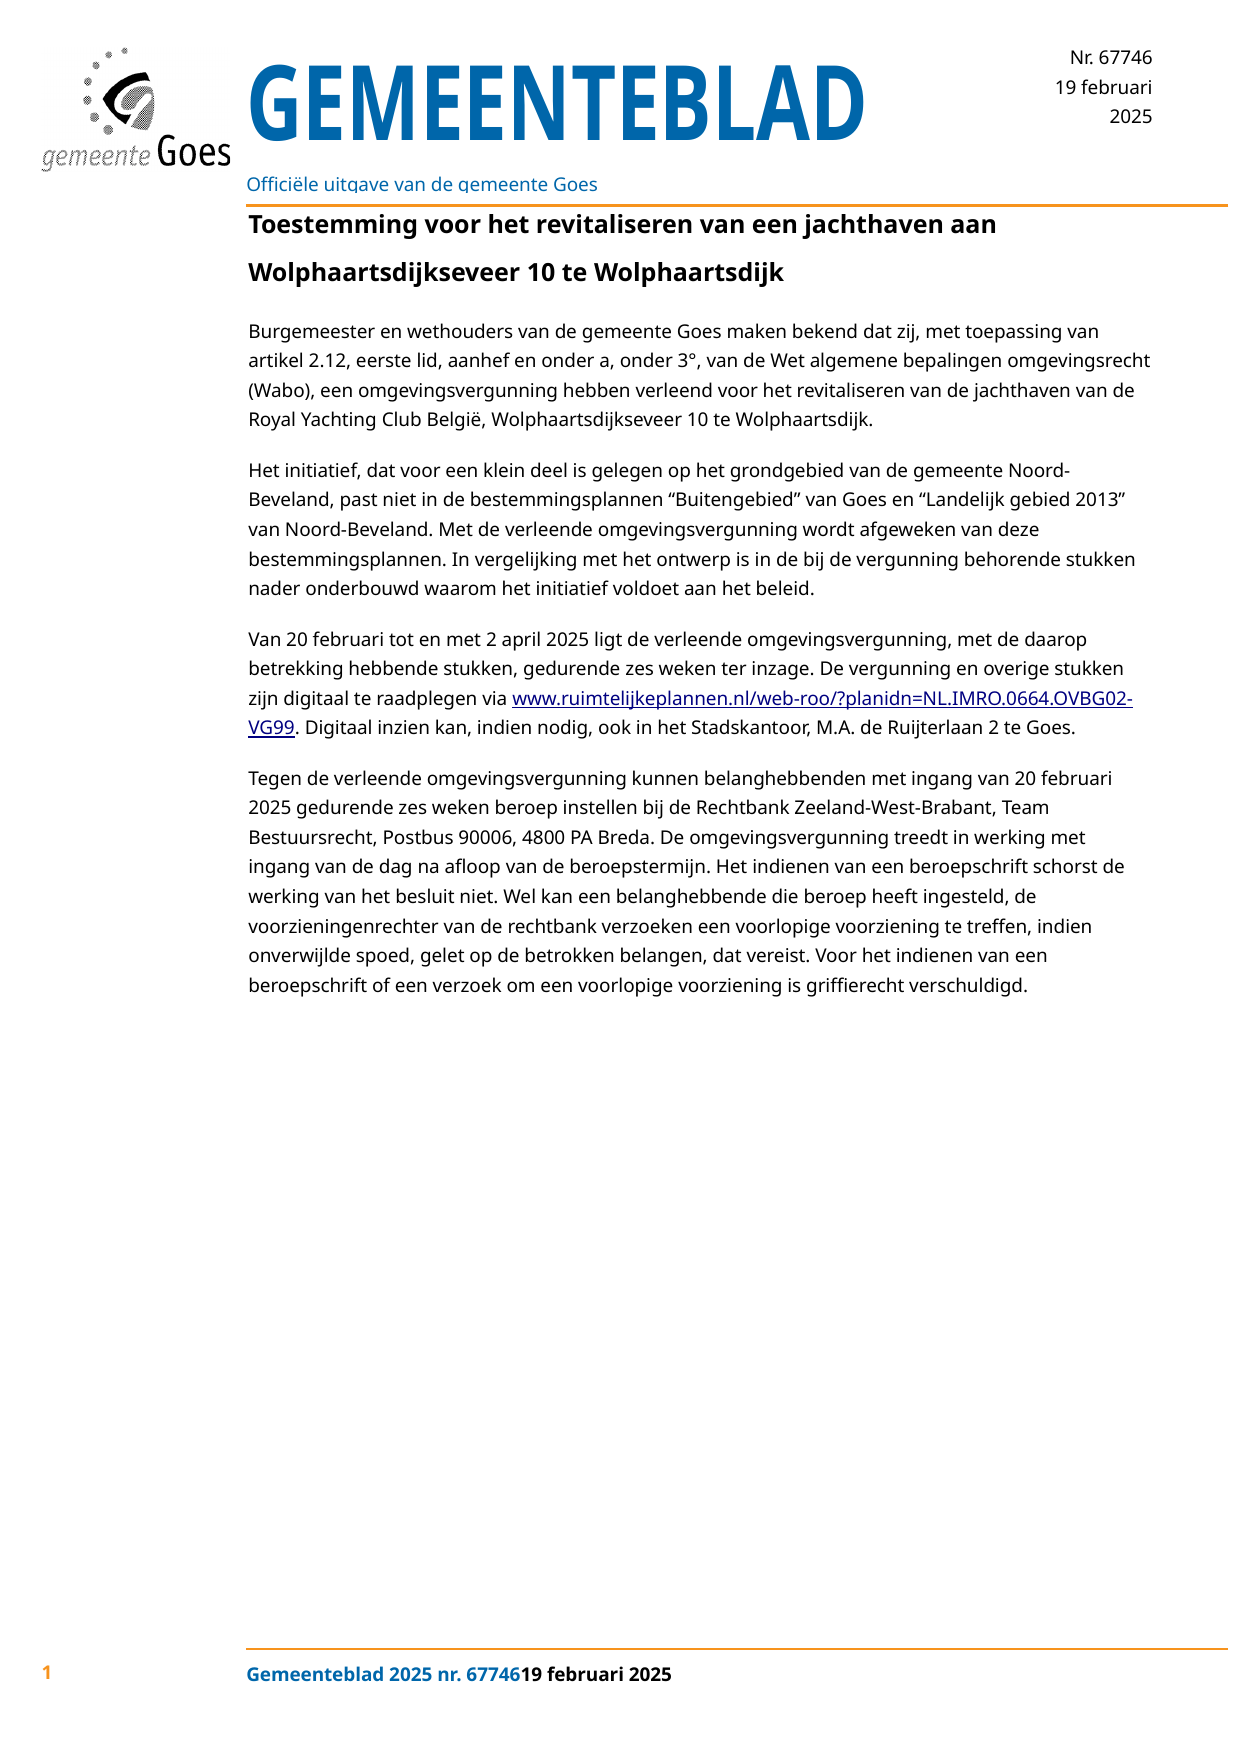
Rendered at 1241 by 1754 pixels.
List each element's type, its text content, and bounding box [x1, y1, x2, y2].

text Toestemming voor het revitaliseren van een jachthaven aan Wolphaartsdijkseveer 10 te Wolphaartsdijk [248, 207, 1152, 288]
text Tegen de verleende omgevingsvergunning kunnen belanghebbenden met ingang van 20 februari 2025 gedurende zes weken beroep instellen bij de Rechtbank Zeeland-West-Brabant, Team Bestuursrecht, Postbus 90006, 4800 PA Breda. De omgevingsvergunning treedt in werking met ingang van de dag na afloop van de beroepstermijn. Het indienen van een beroepschrift schorst de werking van het besluit niet. Wel kan een belanghebbende die beroep heeft ingesteld, de voorzieningenrechter van de rechtbank verzoeken een voorlopige voorziening te treffen, indien onverwijlde spoed, gelet op de betrokken belangen, dat vereist. Voor het indienen van een beroepschrift of een verzoek om een voorlopige voorziening is griffierecht verschuldigd. [248, 765, 1152, 998]
text Burgemeester en wethouders van de gemeente Goes maken bekend dat zij, met toepassing van artikel 2.12, eerste lid, aanhef en onder a, onder 3°, van de Wet algemene bepalingen omgevingsrecht (Wabo), een omgevingsvergunning hebben verleend voor het revitaliseren van de jachthaven van de Royal Yachting Club België, Wolphaartsdijkseveer 10 te Wolphaartsdijk. [248, 318, 1152, 432]
picture [41, 47, 231, 172]
text Het initiatief, dat voor een klein deel is gelegen op het grondgebied van de gemeente Noord-Beveland, past niet in de bestemmingsplannen “Buitengebied” van Goes en “Landelijk gebied 2013” van Noord-Beveland. Met de verleende omgevingsvergunning wordt afgeweken van deze bestemmingsplannen. In vergelijking met het ontwerp is in de bij de vergunning behorende stukken nader onderbouwd waarom het initiatief voldoet aan het beleid. [248, 457, 1152, 601]
text Van 20 februari tot en met 2 april 2025 ligt de verleende omgevingsvergunning, met de daarop betrekking hebbende stukken, gedurende zes weken ter inzage. De vergunning en overige stukken zijn digitaal te raadplegen via www.ruimtelijkeplannen.nl/web-roo/?planidn=NL.IMRO.0664.OVBG02-VG99. Digitaal inzien kan, indien nodig, ook in het Stadskantoor, M.A. de Ruijterlaan 2 te Goes. [248, 626, 1152, 740]
